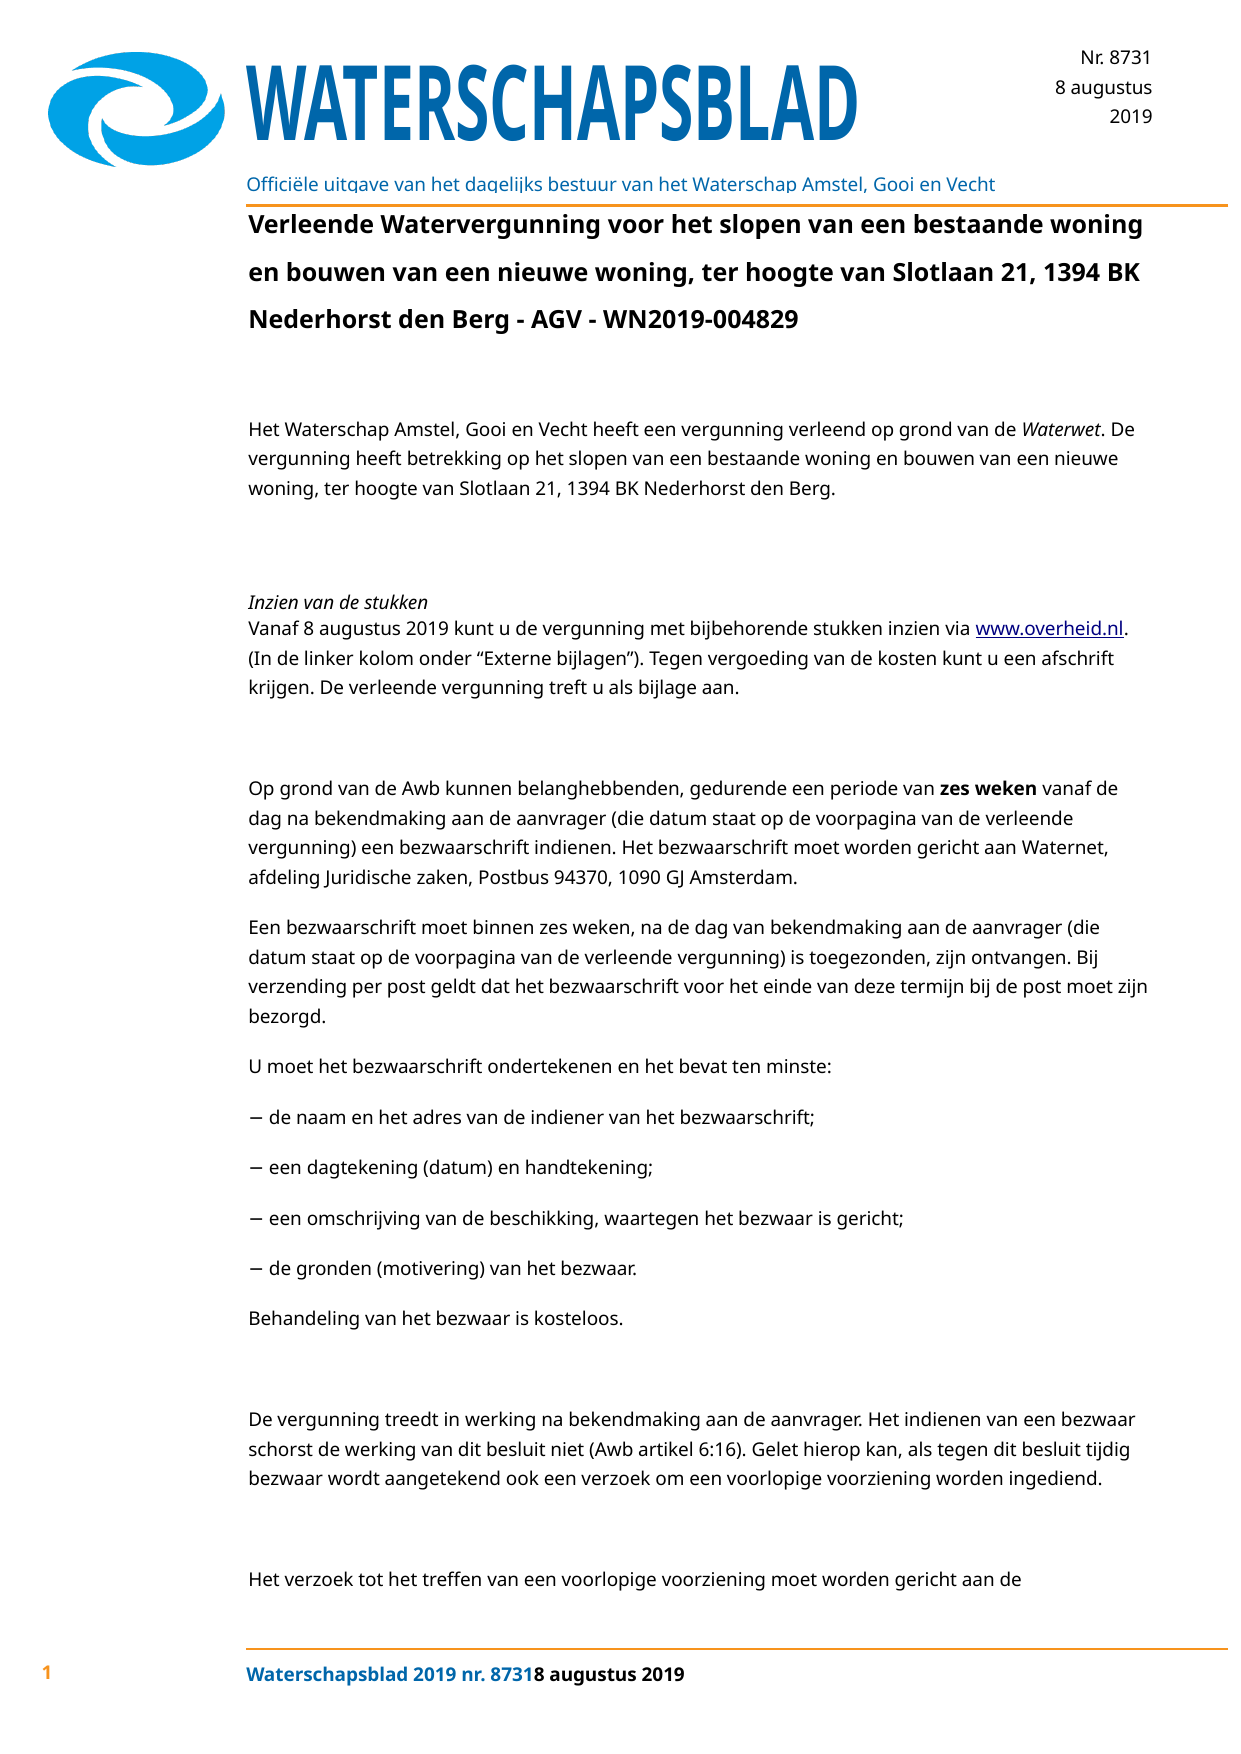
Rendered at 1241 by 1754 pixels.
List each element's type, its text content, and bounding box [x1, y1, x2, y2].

text Het verzoek tot het treffen van een voorlopige voorziening moet worden gericht aan de [248, 1566, 1152, 1592]
text Vanaf 8 augustus 2019 kunt u de vergunning met bijbehorende stukken inzien via www.overheid.nl. (In de linker kolom onder “Externe bijlagen”). Tegen vergoeding van de kosten kunt u een afschrift krijgen. De verleende vergunning treft u als bijlage aan. [248, 615, 1152, 700]
text Een bezwaarschrift moet binnen zes weken, na de dag van bekendmaking aan de aanvrager (die datum staat op de voorpagina van de verleende vergunning) is toegezonden, zijn ontvangen. Bij verzending per post geldt dat het bezwaarschrift voor het einde van deze termijn bij de post moet zijn bezorgd. [248, 914, 1152, 1029]
text Inzien van de stukken [248, 589, 1152, 615]
text − de gronden (motivering) van het bezwaar. [248, 1255, 1152, 1281]
picture [41, 47, 231, 172]
text − de naam en het adres van de indiener van het bezwaarschrift; [248, 1104, 1152, 1130]
text De vergunning treedt in werking na bekendmaking aan de aanvrager. Het indienen van een bezwaar schorst de werking van dit besluit niet (Awb artikel 6:16). Gelet hierop kan, als tegen dit besluit tijdig bezwaar wordt aangetekend ook een verzoek om een voorlopige voorziening worden ingediend. [248, 1406, 1152, 1491]
text Verleende Watervergunning voor het slopen van een bestaande woning en bouwen van een nieuwe woning, ter hoogte van Slotlaan 21, 1394 BK Nederhorst den Berg - AGV - WN2019-004829 [248, 207, 1152, 336]
text Behandeling van het bezwaar is kosteloos. [248, 1306, 1152, 1331]
text Het Waterschap Amstel, Gooi en Vecht heeft een vergunning verleend op grond van de Waterwet. De vergunning heeft betrekking op het slopen van een bestaande woning en bouwen van een nieuwe woning, ter hoogte van Slotlaan 21, 1394 BK Nederhorst den Berg. [248, 416, 1152, 501]
text U moet het bezwaarschrift ondertekenen en het bevat ten minste: [248, 1053, 1152, 1079]
text − een omschrijving van de beschikking, waartegen het bezwaar is gericht; [248, 1205, 1152, 1231]
text − een dagtekening (datum) en handtekening; [248, 1154, 1152, 1180]
text Op grond van de Awb kunnen belanghebbenden, gedurende een periode van zes weken vanaf de dag na bekendmaking aan de aanvrager (die datum staat op de voorpagina van de verleende vergunning) een bezwaarschrift indienen. Het bezwaarschrift moet worden gericht aan Waternet, afdeling Juridische zaken, Postbus 94370, 1090 GJ Amsterdam. [248, 775, 1152, 890]
